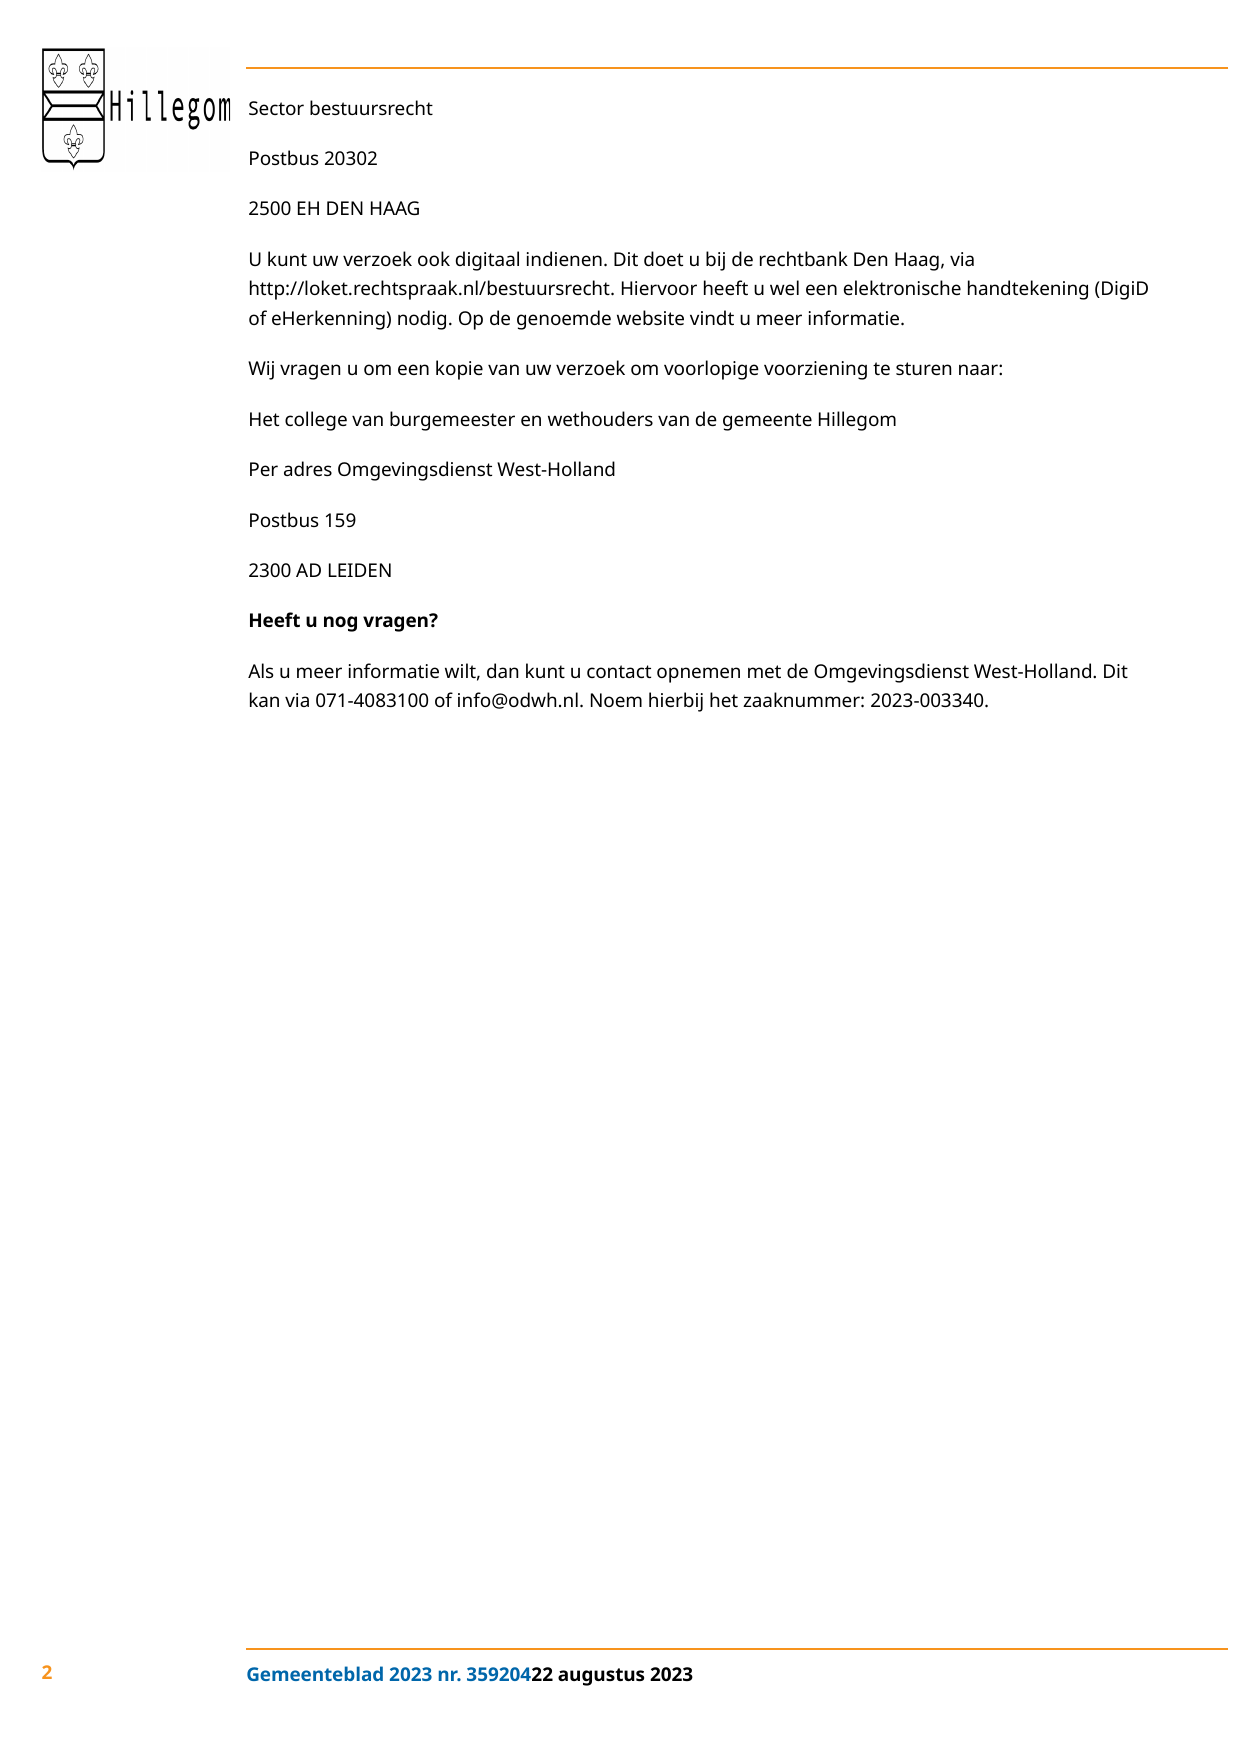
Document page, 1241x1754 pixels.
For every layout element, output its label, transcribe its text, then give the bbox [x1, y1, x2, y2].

text Het college van burgemeester en wethouders van de gemeente Hillegom [248, 406, 1152, 432]
picture [41, 47, 231, 172]
text Wij vragen u om een kopie van uw verzoek om voorlopige voorziening te sturen naar: [248, 356, 1152, 381]
text Heeft u nog vragen? [248, 608, 1152, 633]
text Sector bestuursrecht [248, 95, 1152, 121]
text Per adres Omgevingsdienst West-Holland [248, 456, 1152, 482]
text Als u meer informatie wilt, dan kunt u contact opnemen met de Omgevingsdienst West-Holland. Dit kan via 071-4083100 of info@odwh.nl. Noem hierbij het zaaknummer: 2023-003340. [248, 658, 1152, 713]
text Postbus 159 [248, 507, 1152, 533]
text Postbus 20302 [248, 145, 1152, 171]
text U kunt uw verzoek ook digitaal indienen. Dit doet u bij de rechtbank Den Haag, via http://loket.rechtspraak.nl/bestuursrecht. Hiervoor heeft u wel een elektronische handtekening (DigiD of eHerkenning) nodig. Op de genoemde website vindt u meer informatie. [248, 246, 1152, 331]
text 2300 AD LEIDEN [248, 557, 1152, 583]
text 2500 EH DEN HAAG [248, 196, 1152, 221]
